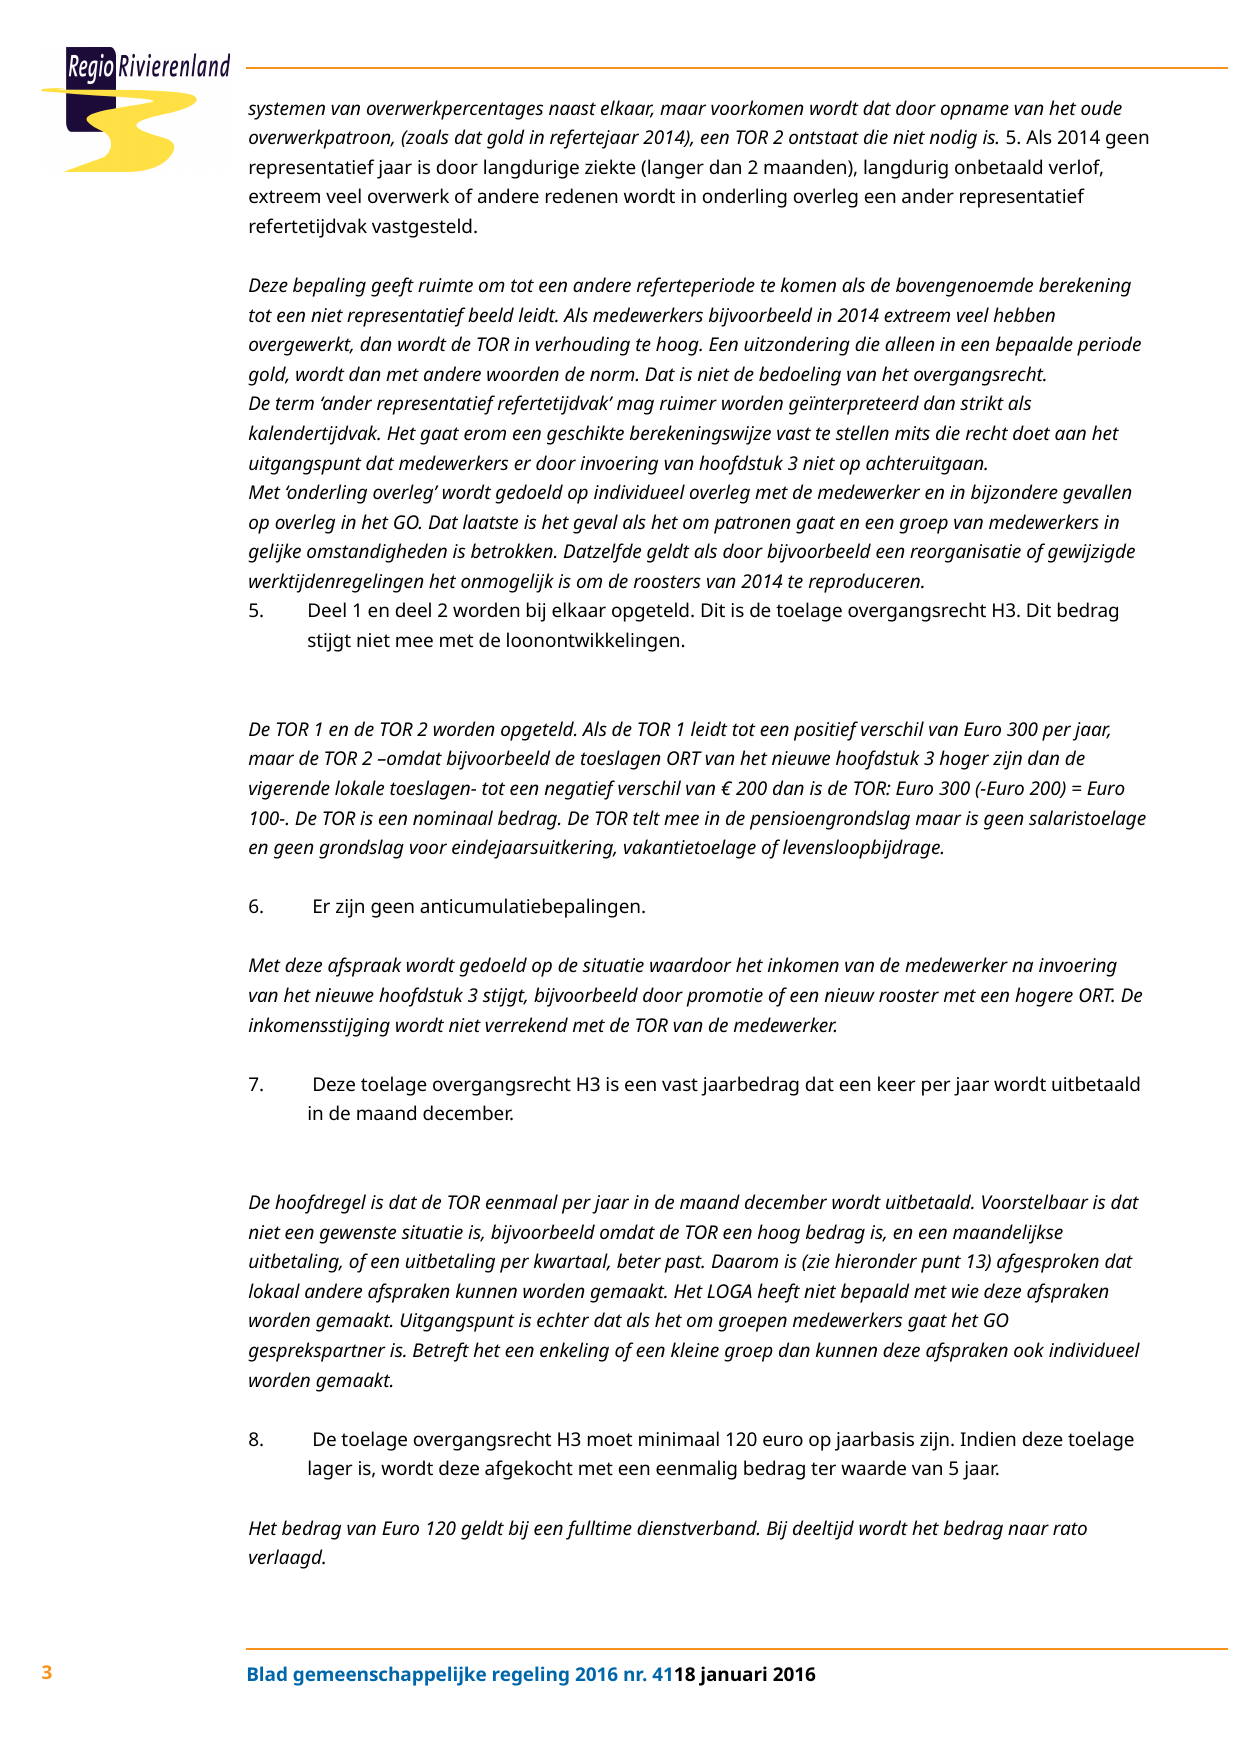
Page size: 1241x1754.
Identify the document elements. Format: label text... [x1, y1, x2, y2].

text De term ‘ander representatief refertetijdvak’ mag ruimer worden geïnterpreteerd dan strikt als kalendertijdvak. Het gaat erom een geschikte berekeningswijze vast te stellen mits die recht doet aan het uitgangspunt dat medewerkers er door invoering van hoofdstuk 3 niet op achteruitgaan. [248, 391, 1152, 476]
text De TOR 1 en de TOR 2 worden opgeteld. Als de TOR 1 leidt tot een positief verschil van Euro 300 per jaar, maar de TOR 2 –omdat bijvoorbeeld de toeslagen ORT van het nieuwe hoofdstuk 3 hoger zijn dan de vigerende lokale toeslagen- tot een negatief verschil van € 200 dan is de TOR: Euro 300 (-Euro 200) = Euro 100-. De TOR is een nominaal bedrag. De TOR telt mee in de pensioengrondslag maar is geen salaristoelage en geen grondslag voor eindejaarsuitkering, vakantietoelage of levensloopbijdrage. [248, 716, 1152, 860]
text Met deze afspraak wordt gedoeld op de situatie waardoor het inkomen van de medewerker na invoering van het nieuwe hoofdstuk 3 stijgt, bijvoorbeeld door promotie of een nieuw rooster met een hogere ORT. De inkomensstijging wordt niet verrekend met de TOR van de medewerker. [248, 953, 1152, 1038]
text De hoofdregel is dat de TOR eenmaal per jaar in de maand december wordt uitbetaald. Voorstelbaar is dat niet een gewenste situatie is, bijvoorbeeld omdat de TOR een hoog bedrag is, en een maandelijkse uitbetaling, of een uitbetaling per kwartaal, beter past. Daarom is (zie hieronder punt 13) afgesproken dat lokaal andere afspraken kunnen worden gemaakt. Het LOGA heeft niet bepaald met wie deze afspraken worden gemaakt. Uitgangspunt is echter dat als het om groepen medewerkers gaat het GO gesprekspartner is. Betreft het een enkeling of een kleine groep dan kunnen deze afspraken ook individueel worden gemaakt. [248, 1189, 1152, 1393]
list Deze toelage overgangsrecht H3 is een vast jaarbedrag dat een keer per jaar wordt uitbetaald in de maand december. [248, 1071, 1152, 1126]
picture [41, 47, 231, 172]
text systemen van overwerkpercentages naast elkaar, maar voorkomen wordt dat door opname van het oude overwerkpatroon, (zoals dat gold in refertejaar 2014), een TOR 2 ontstaat die niet nodig is. 5. Als 2014 geen representatief jaar is door langdurige ziekte (langer dan 2 maanden), langdurig onbetaald verlof, extreem veel overwerk of andere redenen wordt in onderling overleg een ander representatief refertetijdvak vastgesteld. [248, 95, 1152, 239]
text Deze bepaling geeft ruimte om tot een andere referteperiode te komen als de bovengenoemde berekening tot een niet representatief beeld leidt. Als medewerkers bijvoorbeeld in 2014 extreem veel hebben overgewerkt, dan wordt de TOR in verhouding te hoog. Een uitzondering die alleen in een bepaalde periode gold, wordt dan met andere woorden de norm. Dat is niet de bedoeling van het overgangsrecht. [248, 272, 1152, 387]
list Er zijn geen anticumulatiebepalingen. [248, 893, 1152, 919]
list De toelage overgangsrecht H3 moet minimaal 120 euro op jaarbasis zijn. Indien deze toelage lager is, wordt deze afgekocht met een eenmalig bedrag ter waarde van 5 jaar. [248, 1426, 1152, 1481]
text Met ‘onderling overleg’ wordt gedoeld op individueel overleg met de medewerker en in bijzondere gevallen op overleg in het GO. Dat laatste is het geval als het om patronen gaat en een groep van medewerkers in gelijke omstandigheden is betrokken. Datzelfde geldt als door bijvoorbeeld een reorganisatie of gewijzigde werktijdenregelingen het onmogelijk is om de roosters van 2014 te reproduceren. [248, 479, 1152, 594]
text Het bedrag van Euro 120 geldt bij een fulltime dienstverband. Bij deeltijd wordt het bedrag naar rato verlaagd. [248, 1515, 1152, 1570]
list Deel 1 en deel 2 worden bij elkaar opgeteld. Dit is de toelage overgangsrecht H3. Dit bedrag stijgt niet mee met de loonontwikkelingen. [248, 598, 1152, 653]
